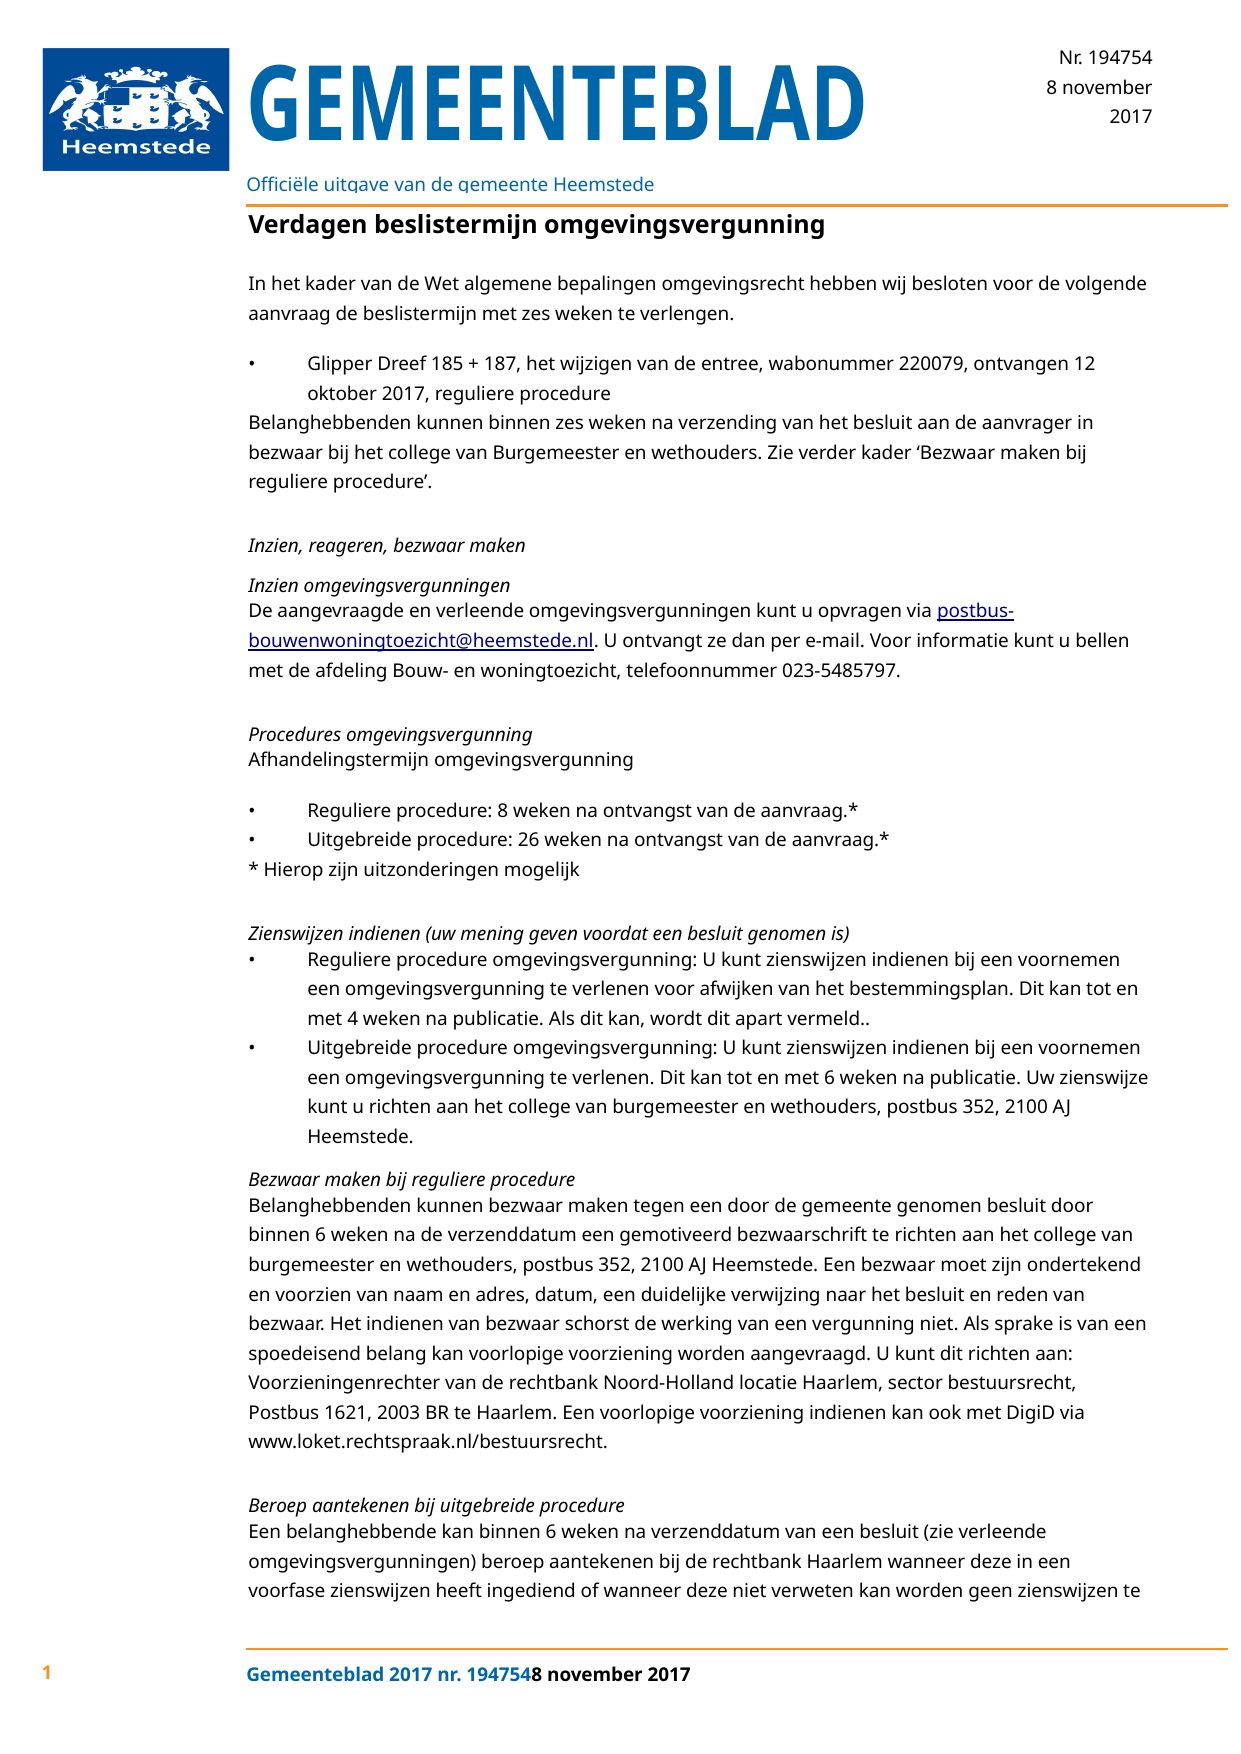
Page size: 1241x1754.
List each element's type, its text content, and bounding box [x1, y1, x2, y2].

list Glipper Dreef 185 + 187, het wijzigen van de entree, wabonummer 220079, ontvangen 12 oktober 2017, reguliere procedure [248, 350, 1152, 406]
text Inzien omgevingsvergunningen [248, 572, 1152, 598]
list Uitgebreide procedure omgevingsvergunning: U kunt zienswijzen indienen bij een voornemen een omgevingsvergunning te verlenen. Dit kan tot en met 6 weken na publicatie. Uw zienswijze kunt u richten aan het college van burgemeester en wethouders, postbus 352, 2100 AJ Heemstede. [248, 1034, 1152, 1149]
text Verdagen beslistermijn omgevingsvergunning [248, 207, 1152, 241]
picture [41, 47, 231, 172]
list Reguliere procedure: 8 weken na ontvangst van de aanvraag.* [248, 797, 1152, 823]
text Belanghebbenden kunnen binnen zes weken na verzending van het besluit aan de aanvrager in bezwaar bij het college van Burgemeester en wethouders. Zie verder kader ‘Bezwaar maken bij reguliere procedure’. [248, 409, 1152, 494]
text Beroep aantekenen bij uitgebreide procedure [248, 1493, 1152, 1518]
text Inzien, reageren, bezwaar maken [248, 533, 1152, 558]
text In het kader van de Wet algemene bepalingen omgevingsrecht hebben wij besloten voor de volgende aanvraag de beslistermijn met zes weken te verlengen. [248, 270, 1152, 326]
text Zienswijzen indienen (uw mening geven voordat een besluit genomen is) [248, 920, 1152, 946]
text Belanghebbenden kunnen bezwaar maken tegen een door de gemeente genomen besluit door binnen 6 weken na de verzenddatum een gemotiveerd bezwaarschrift te richten aan het college van burgemeester en wethouders, postbus 352, 2100 AJ Heemstede. Een bezwaar moet zijn ondertekend en voorzien van naam en adres, datum, een duidelijke verwijzing naar het besluit en reden van bezwaar. Het indienen van bezwaar schorst de werking van een vergunning niet. Als sprake is van een spoedeisend belang kan voorlopige voorziening worden aangevraagd. U kunt dit richten aan: Voorzieningenrechter van de rechtbank Noord-Holland locatie Haarlem, sector bestuursrecht, Postbus 1621, 2003 BR te Haarlem. Een voorlopige voorziening indienen kan ook met DigiD via www.loket.rechtspraak.nl/bestuursrecht. [248, 1192, 1152, 1454]
text De aangevraagde en verleende omgevingsvergunningen kunt u opvragen via postbus-bouwenwoningtoezicht@heemstede.nl. U ontvangt ze dan per e-mail. Voor informatie kunt u bellen met de afdeling Bouw- en woningtoezicht, telefoonnummer 023-5485797. [248, 598, 1152, 682]
text * Hierop zijn uitzonderingen mogelijk [248, 856, 1152, 882]
text Een belanghebbende kan binnen 6 weken na verzenddatum van een besluit (zie verleende omgevingsvergunningen) beroep aantekenen bij de rechtbank Haarlem wanneer deze in een voorfase zienswijzen heeft ingediend of wanneer deze niet verweten kan worden geen zienswijzen te [248, 1518, 1152, 1603]
text Afhandelingstermijn omgevingsvergunning [248, 746, 1152, 772]
text Procedures omgevingsvergunning [248, 721, 1152, 746]
list Uitgebreide procedure: 26 weken na ontvangst van de aanvraag.* [248, 826, 1152, 852]
text Bezwaar maken bij reguliere procedure [248, 1166, 1152, 1192]
list Reguliere procedure omgevingsvergunning: U kunt zienswijzen indienen bij een voornemen een omgevingsvergunning te verlenen voor afwijken van het bestemmingsplan. Dit kan tot en met 4 weken na publicatie. Als dit kan, wordt dit apart vermeld.. [248, 946, 1152, 1031]
